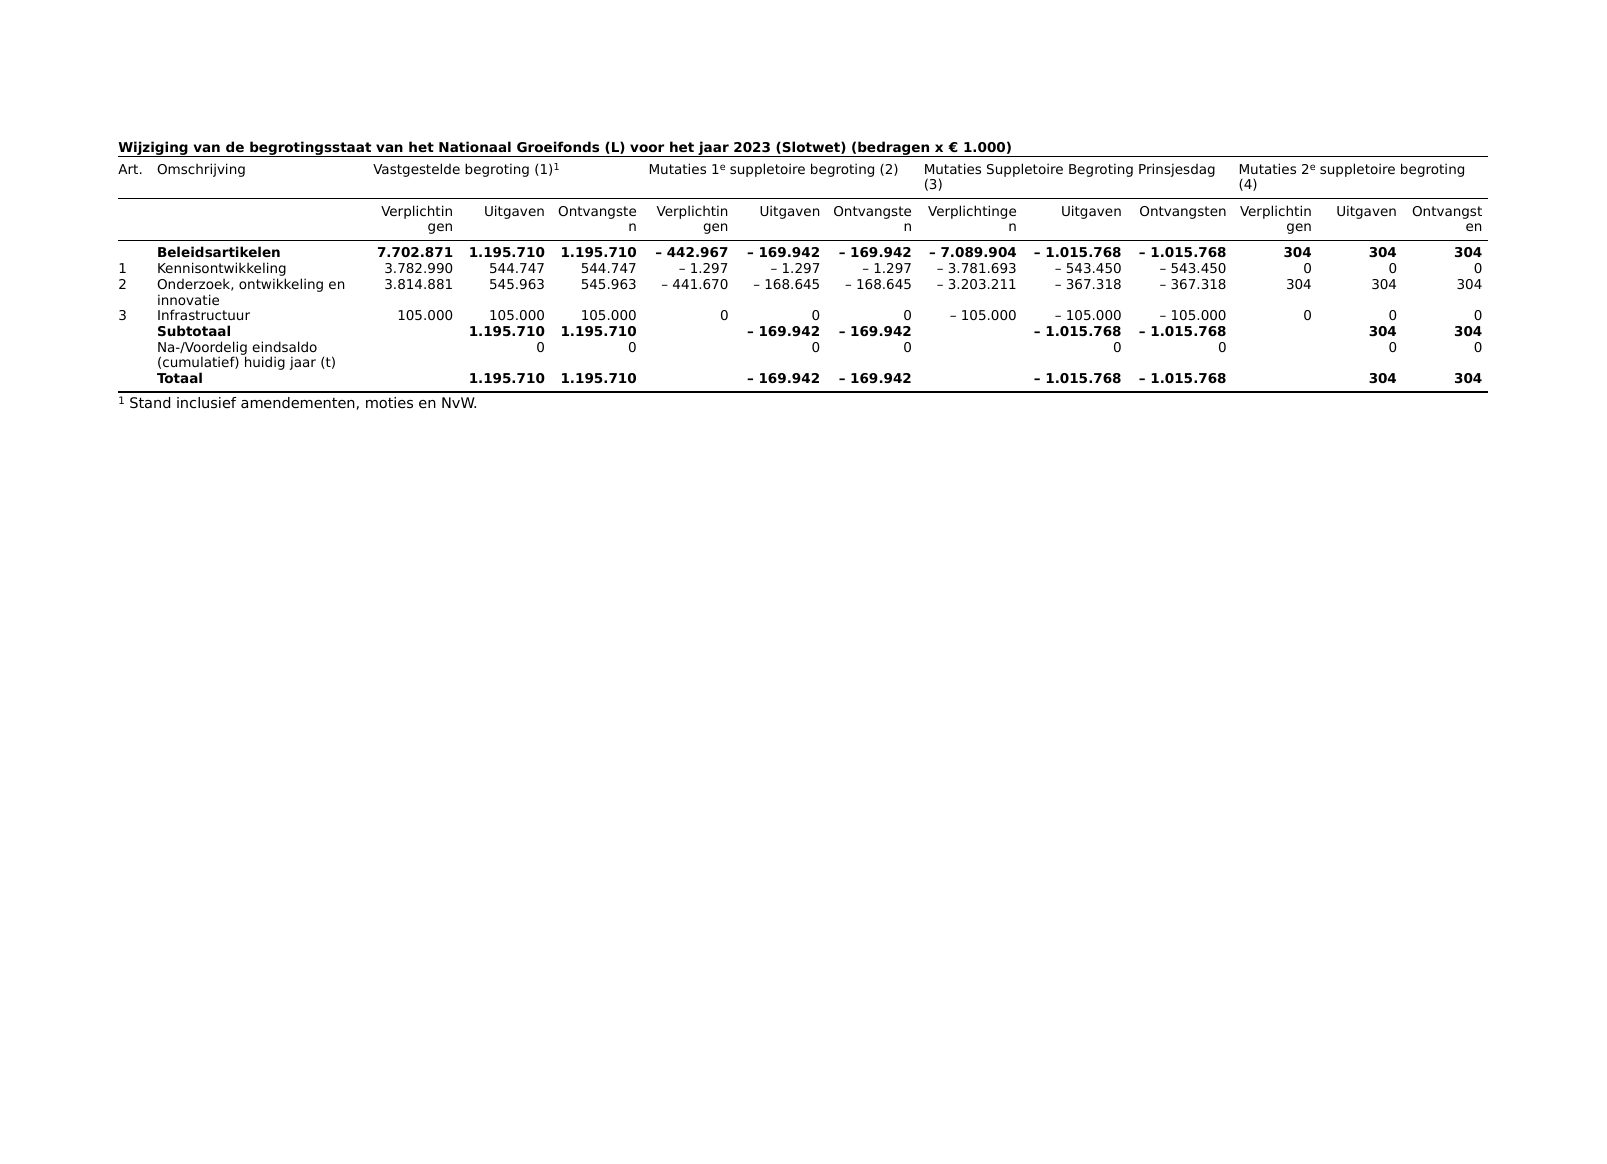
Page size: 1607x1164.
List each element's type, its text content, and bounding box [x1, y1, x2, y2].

table_cell [118, 371, 151, 391]
table_cell 3.782.990 [367, 261, 459, 277]
table_cell [118, 241, 151, 261]
table_cell – 1.015.768 [1023, 241, 1127, 261]
table_cell 0 [1023, 340, 1127, 371]
table_cell Uitgaven [459, 199, 551, 239]
table_cell 304 [1318, 241, 1403, 261]
table_cell – 367.318 [1128, 277, 1232, 308]
table_cell – 169.942 [826, 241, 918, 261]
table_cell 0 [1318, 340, 1403, 371]
table_cell – 442.967 [643, 241, 734, 261]
table_cell – 105.000 [1023, 308, 1127, 324]
table_cell – 1.015.768 [1023, 324, 1127, 339]
table_cell 1.195.710 [551, 324, 642, 339]
table_cell 0 [1232, 261, 1317, 277]
table_cell – 3.781.693 [918, 261, 1022, 277]
table_cell 304 [1403, 371, 1488, 391]
table_cell 304 [1318, 277, 1403, 308]
table_cell – 1.015.768 [1128, 371, 1232, 391]
table_cell 3 [118, 308, 151, 324]
table_cell Onderzoek, ontwikkeling en innovatie [151, 277, 367, 308]
table_cell 0 [1403, 340, 1488, 371]
table_cell 545.963 [459, 277, 551, 308]
table_cell [118, 324, 151, 339]
table_cell Verplichtingen [367, 199, 459, 239]
table_cell Art. [118, 157, 151, 198]
table_cell 1.195.710 [551, 241, 642, 261]
table_cell [643, 340, 734, 371]
table_cell Ontvangsten [551, 199, 642, 239]
table_cell – 169.942 [734, 324, 826, 339]
table_cell 7.702.871 [367, 241, 459, 261]
table_cell 0 [1403, 261, 1488, 277]
table_cell 0 [734, 340, 826, 371]
table_cell Infrastructuur [151, 308, 367, 324]
table_header Wijziging van de begrotingsstaat van het Nationaal Groeifonds (L) voor het jaar 2023 (Slotwet) (bedragen x € 1.000) [118, 140, 1488, 156]
table_cell – 543.450 [1128, 261, 1232, 277]
table_cell 0 [1318, 261, 1403, 277]
table_cell Ontvangsten [826, 199, 918, 239]
table_cell Totaal [151, 371, 367, 391]
table_cell Vastgestelde begroting (1)1 [367, 157, 642, 198]
table_cell 2 [118, 277, 151, 308]
table_cell 105.000 [551, 308, 642, 324]
table_cell Mutaties Suppletoire Begroting Prinsjesdag (3) [918, 157, 1232, 198]
table_cell 0 [1318, 308, 1403, 324]
table_cell – 441.670 [643, 277, 734, 308]
table_cell – 1.297 [826, 261, 918, 277]
table_cell Uitgaven [1023, 199, 1127, 239]
table_cell – 3.203.211 [918, 277, 1022, 308]
table_cell – 169.942 [826, 324, 918, 339]
table_cell – 1.297 [643, 261, 734, 277]
table_cell – 105.000 [918, 308, 1022, 324]
table_cell 0 [826, 308, 918, 324]
table_cell – 1.297 [734, 261, 826, 277]
table_cell 0 [1128, 340, 1232, 371]
table_cell Verplichtingen [918, 199, 1022, 239]
table_cell [918, 324, 1022, 339]
table_cell 0 [1403, 308, 1488, 324]
table_cell – 367.318 [1023, 277, 1127, 308]
table_cell 1.195.710 [459, 324, 551, 339]
table_cell – 543.450 [1023, 261, 1127, 277]
table_cell [1232, 324, 1317, 339]
table_cell 1 Stand inclusief amendementen, moties en NvW. [118, 393, 1488, 412]
table_cell [1232, 340, 1317, 371]
table_cell 544.747 [459, 261, 551, 277]
table_cell – 169.942 [734, 371, 826, 391]
table_cell [367, 324, 459, 339]
table_cell 304 [1403, 324, 1488, 339]
table_cell [643, 324, 734, 339]
table_cell 0 [643, 308, 734, 324]
table_cell 0 [551, 340, 642, 371]
table_cell 304 [1403, 277, 1488, 308]
table_cell 105.000 [367, 308, 459, 324]
table_cell 0 [459, 340, 551, 371]
table_cell 0 [734, 308, 826, 324]
table_cell Mutaties 1e suppletoire begroting (2) [643, 157, 918, 198]
table_cell Ontvangsten [1128, 199, 1232, 239]
table_cell 0 [1232, 308, 1317, 324]
table_cell 545.963 [551, 277, 642, 308]
table_cell Uitgaven [1318, 199, 1403, 239]
table_cell 3.814.881 [367, 277, 459, 308]
table_cell [918, 371, 1022, 391]
table_cell [918, 340, 1022, 371]
table_cell [367, 340, 459, 371]
table_cell – 169.942 [734, 241, 826, 261]
table_cell [151, 199, 367, 239]
table_cell – 105.000 [1128, 308, 1232, 324]
table_cell – 7.089.904 [918, 241, 1022, 261]
table_cell 304 [1232, 277, 1317, 308]
table_cell – 169.942 [826, 371, 918, 391]
table_cell 0 [826, 340, 918, 371]
table_cell Ontvangsten [1403, 199, 1488, 239]
table_cell 304 [1232, 241, 1317, 261]
table_cell – 1.015.768 [1023, 371, 1127, 391]
table_cell 1.195.710 [459, 371, 551, 391]
table_cell Verplichtingen [643, 199, 734, 239]
table_cell Beleidsartikelen [151, 241, 367, 261]
table_cell Kennisontwikkeling [151, 261, 367, 277]
table_cell 1.195.710 [459, 241, 551, 261]
table_cell 105.000 [459, 308, 551, 324]
table_cell Mutaties 2e suppletoire begroting (4) [1232, 157, 1488, 198]
table_cell – 1.015.768 [1128, 241, 1232, 261]
table_cell [643, 371, 734, 391]
table_cell [118, 199, 151, 239]
table_cell Uitgaven [734, 199, 826, 239]
table_cell 544.747 [551, 261, 642, 277]
table_cell 1.195.710 [551, 371, 642, 391]
table_cell [118, 340, 151, 371]
table_cell 304 [1318, 371, 1403, 391]
table_cell 304 [1403, 241, 1488, 261]
table_cell – 168.645 [734, 277, 826, 308]
table_cell – 1.015.768 [1128, 324, 1232, 339]
table_cell 304 [1318, 324, 1403, 339]
table_cell 1 [118, 261, 151, 277]
table_cell Subtotaal [151, 324, 367, 339]
table_cell [1232, 371, 1317, 391]
table_cell Verplichtingen [1232, 199, 1317, 239]
table_cell – 168.645 [826, 277, 918, 308]
table_cell Na-/Voordelig eindsaldo (cumulatief) huidig jaar (t) [151, 340, 367, 371]
table_cell Omschrijving [151, 157, 367, 198]
table_cell [367, 371, 459, 391]
